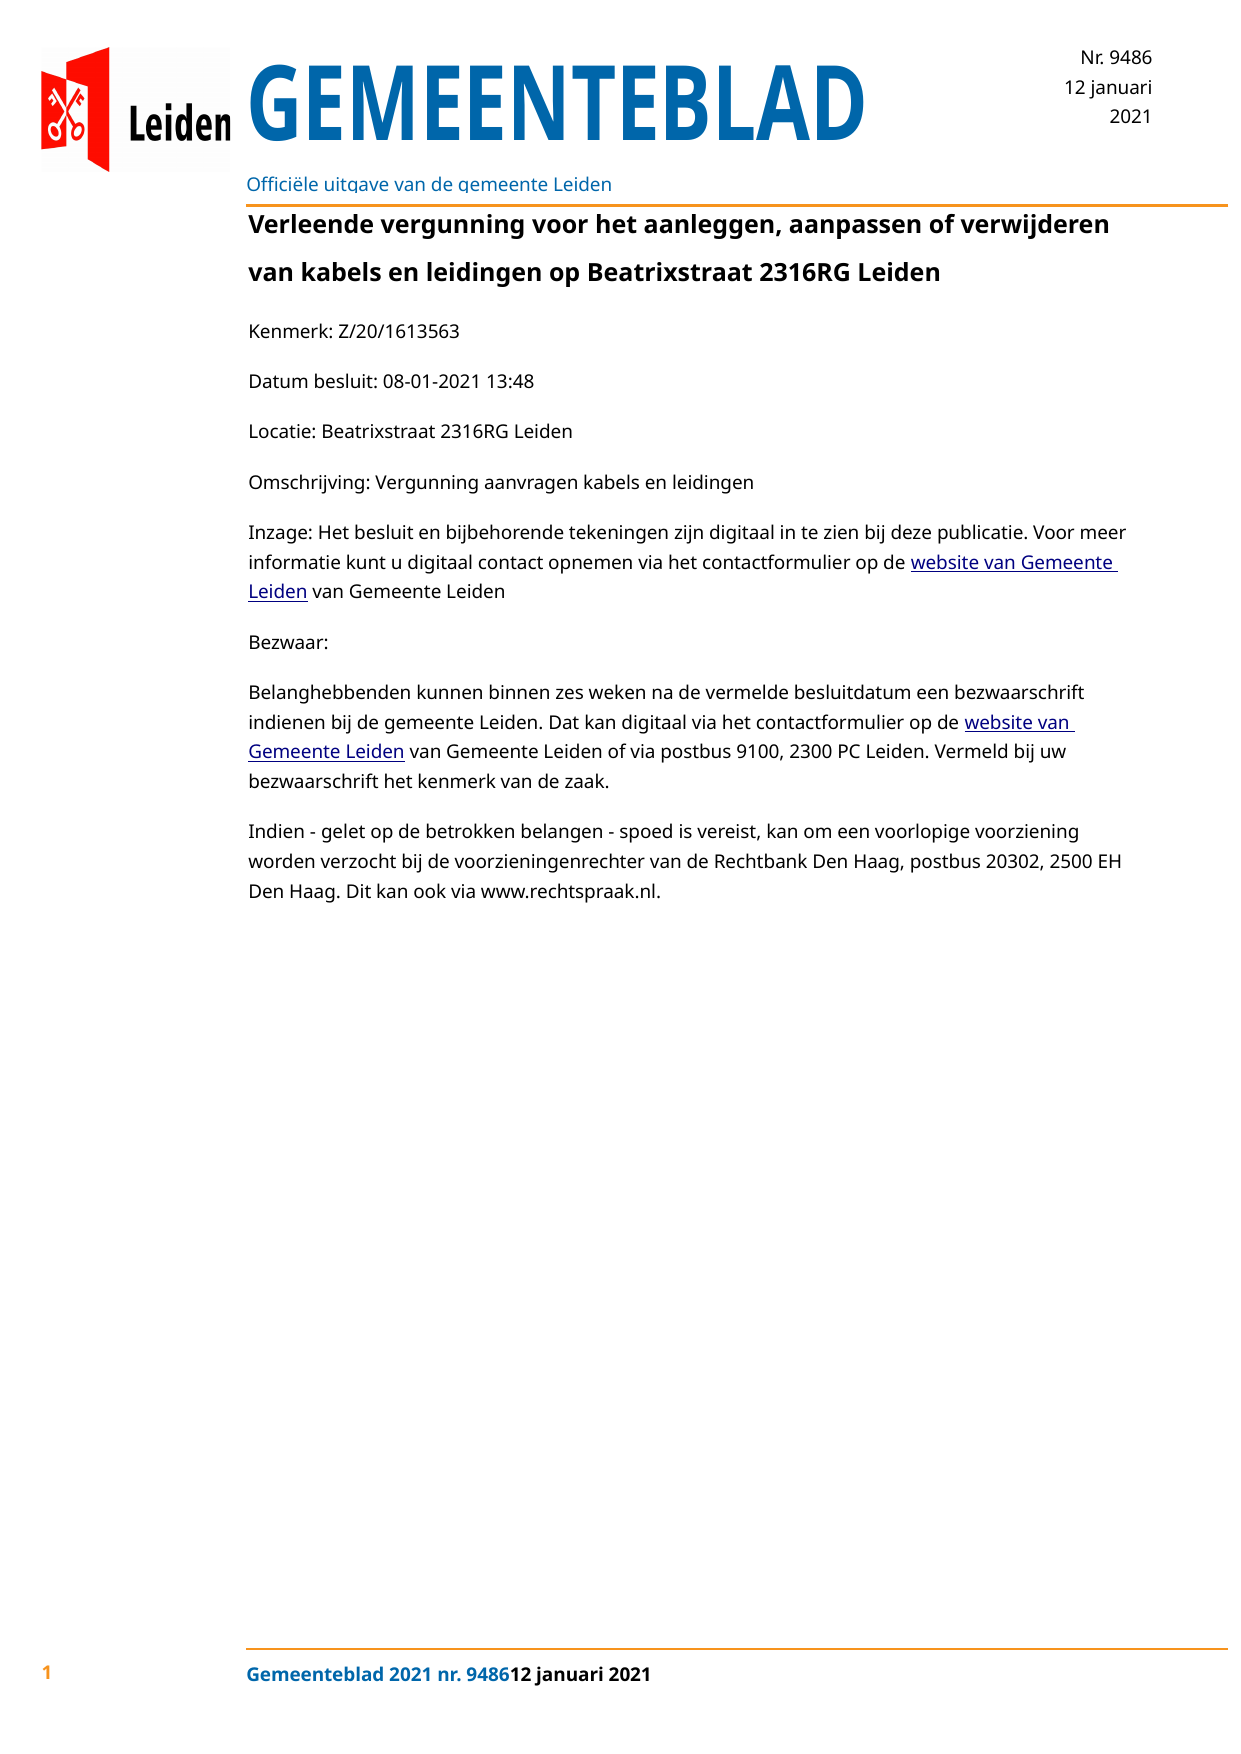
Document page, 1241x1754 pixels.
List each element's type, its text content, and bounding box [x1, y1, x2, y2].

text Indien - gelet op de betrokken belangen - spoed is vereist, kan om een voorlopige voorziening worden verzocht bij de voorzieningenrechter van de Rechtbank Den Haag, postbus 20302, 2500 EH Den Haag. Dit kan ook via www.rechtspraak.nl. [248, 819, 1152, 904]
text Belanghebbenden kunnen binnen zes weken na de vermelde besluitdatum een bezwaarschrift indienen bij de gemeente Leiden. Dat kan digitaal via het contactformulier op de website van Gemeente Leiden van Gemeente Leiden of via postbus 9100, 2300 PC Leiden. Vermeld bij uw bezwaarschrift het kenmerk van de zaak. [248, 679, 1152, 794]
text Bezwaar: [248, 629, 1152, 655]
text Verleende vergunning voor het aanleggen, aanpassen of verwijderen van kabels en leidingen op Beatrixstraat 2316RG Leiden [248, 207, 1152, 288]
text Inzage: Het besluit en bijbehorende tekeningen zijn digitaal in te zien bij deze publicatie. Voor meer informatie kunt u digitaal contact opnemen via het contactformulier op de website van Gemeente Leiden van Gemeente Leiden [248, 519, 1152, 604]
text Kenmerk: Z/20/1613563 [248, 318, 1152, 344]
picture [41, 47, 231, 172]
text Omschrijving: Vergunning aanvragen kabels en leidingen [248, 469, 1152, 495]
text Datum besluit: 08-01-2021 13:48 [248, 368, 1152, 394]
text Locatie: Beatrixstraat 2316RG Leiden [248, 419, 1152, 444]
